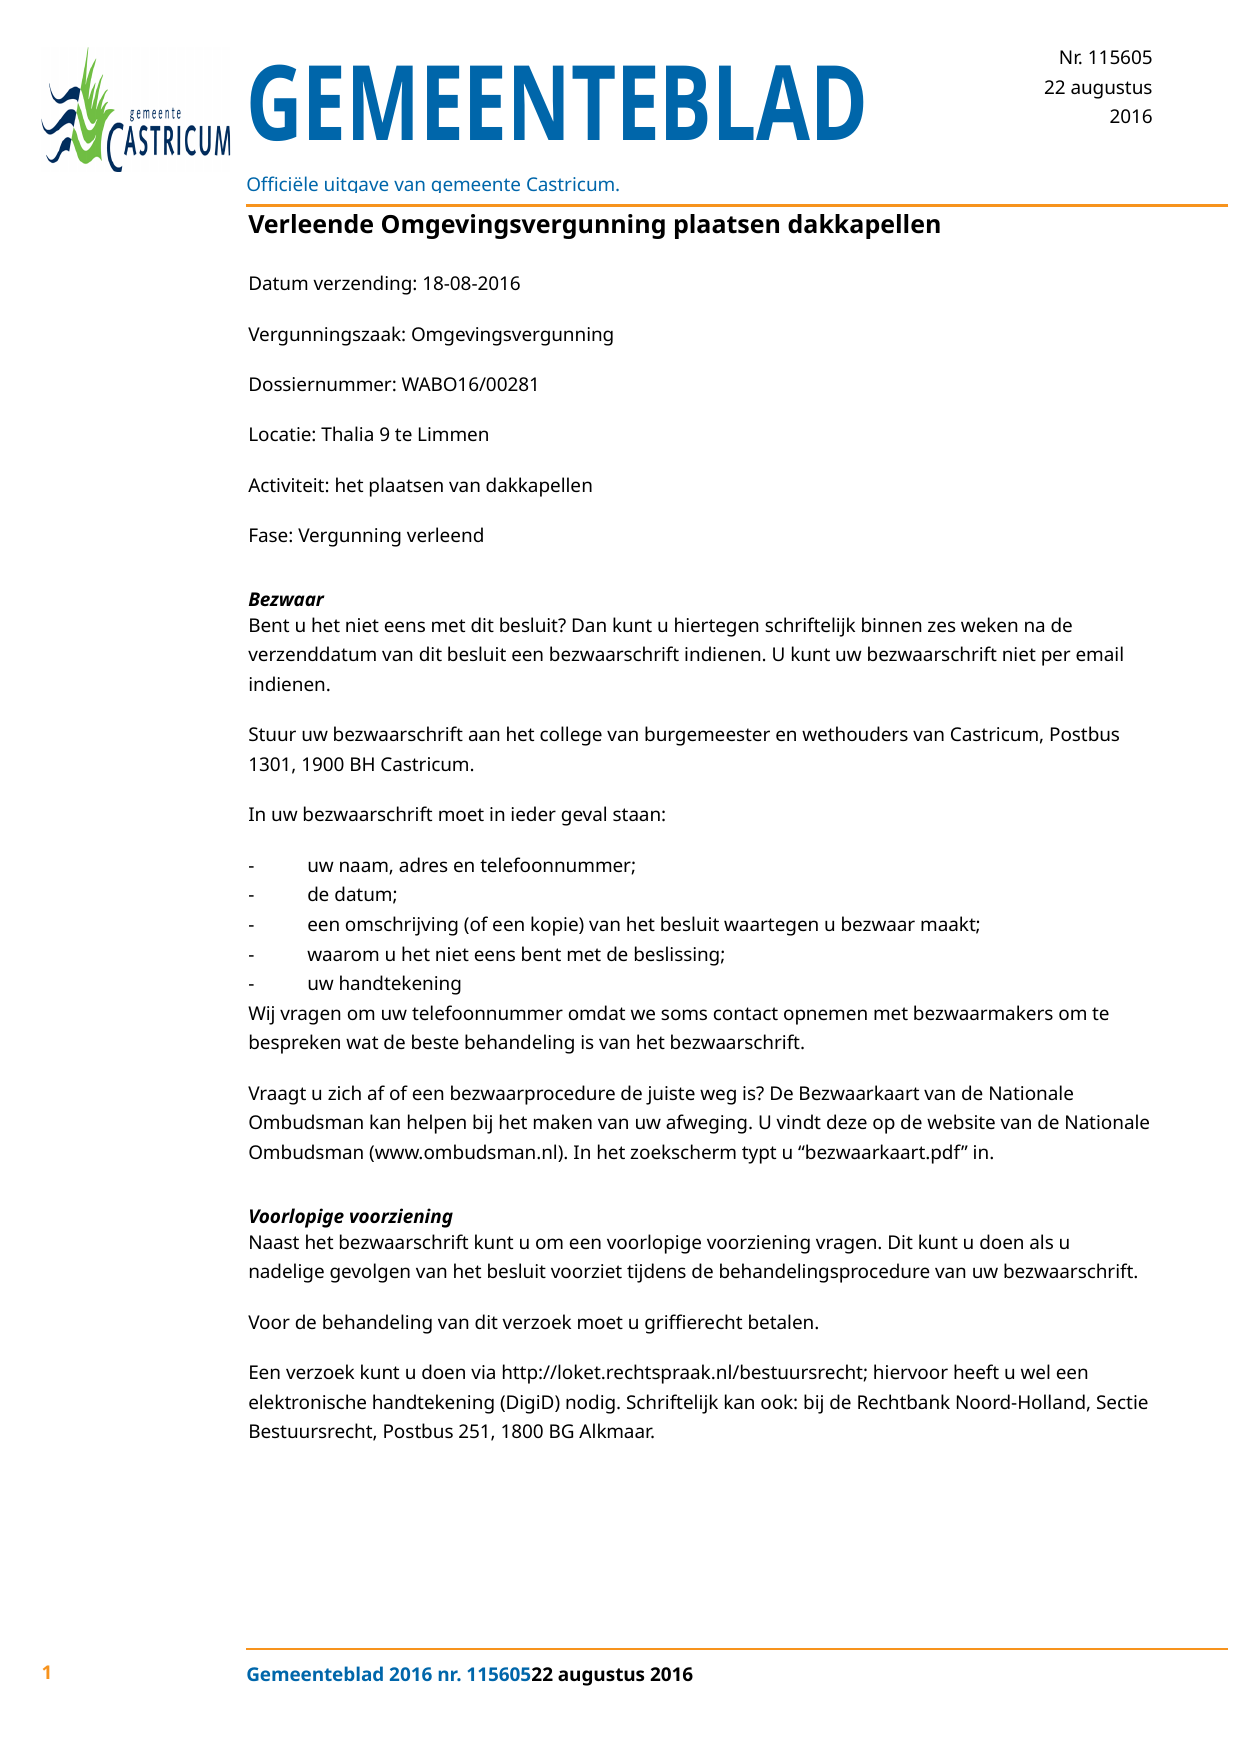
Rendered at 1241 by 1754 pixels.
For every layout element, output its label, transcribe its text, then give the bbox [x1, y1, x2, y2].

list de datum; [248, 882, 1152, 907]
list een omschrijving (of een kopie) van het besluit waartegen u bezwaar maakt; [248, 911, 1152, 937]
text Een verzoek kunt u doen via http://loket.rechtspraak.nl/bestuursrecht; hiervoor heeft u wel een elektronische handtekening (DigiD) nodig. Schriftelijk kan ook: bij de Rechtbank Noord-Holland, Sectie Bestuursrecht, Postbus 251, 1800 BG Alkmaar. [248, 1359, 1152, 1444]
text In uw bezwaarschrift moet in ieder geval staan: [248, 802, 1152, 827]
text Fase: Vergunning verleend [248, 522, 1152, 548]
picture [41, 47, 231, 172]
text Verleende Omgevingsvergunning plaatsen dakkapellen [248, 207, 1152, 241]
text Wij vragen om uw telefoonnummer omdat we soms contact opnemen met bezwaarmakers om te bespreken wat de beste behandeling is van het bezwaarschrift. [248, 1000, 1152, 1055]
list uw handtekening [248, 970, 1152, 996]
text Vergunningszaak: Omgevingsvergunning [248, 321, 1152, 346]
text Locatie: Thalia 9 te Limmen [248, 422, 1152, 447]
text Voor de behandeling van dit verzoek moet u griffierecht betalen. [248, 1309, 1152, 1334]
list uw naam, adres en telefoonnummer; [248, 852, 1152, 878]
text Stuur uw bezwaarschrift aan het college van burgemeester en wethouders van Castricum, Postbus 1301, 1900 BH Castricum. [248, 722, 1152, 777]
text Bent u het niet eens met dit besluit? Dan kunt u hiertegen schriftelijk binnen zes weken na de verzenddatum van dit besluit een bezwaarschrift indienen. U kunt uw bezwaarschrift niet per email indienen. [248, 612, 1152, 697]
text Datum verzending: 18-08-2016 [248, 270, 1152, 296]
text Activiteit: het plaatsen van dakkapellen [248, 472, 1152, 498]
text Voorlopige voorziening [248, 1203, 1152, 1229]
text Vraagt u zich af of een bezwaarprocedure de juiste weg is? De Bezwaarkaart van de Nationale Ombudsman kan helpen bij het maken van uw afweging. U vindt deze op de website van de Nationale Ombudsman (www.ombudsman.nl). In het zoekscherm typt u “bezwaarkaart.pdf” in. [248, 1080, 1152, 1165]
list waarom u het niet eens bent met de beslissing; [248, 941, 1152, 967]
text Bezwaar [248, 586, 1152, 612]
text Dossiernummer: WABO16/00281 [248, 371, 1152, 397]
text Naast het bezwaarschrift kunt u om een voorlopige voorziening vragen. Dit kunt u doen als u nadelige gevolgen van het besluit voorziet tijdens de behandelingsprocedure van uw bezwaarschrift. [248, 1229, 1152, 1284]
